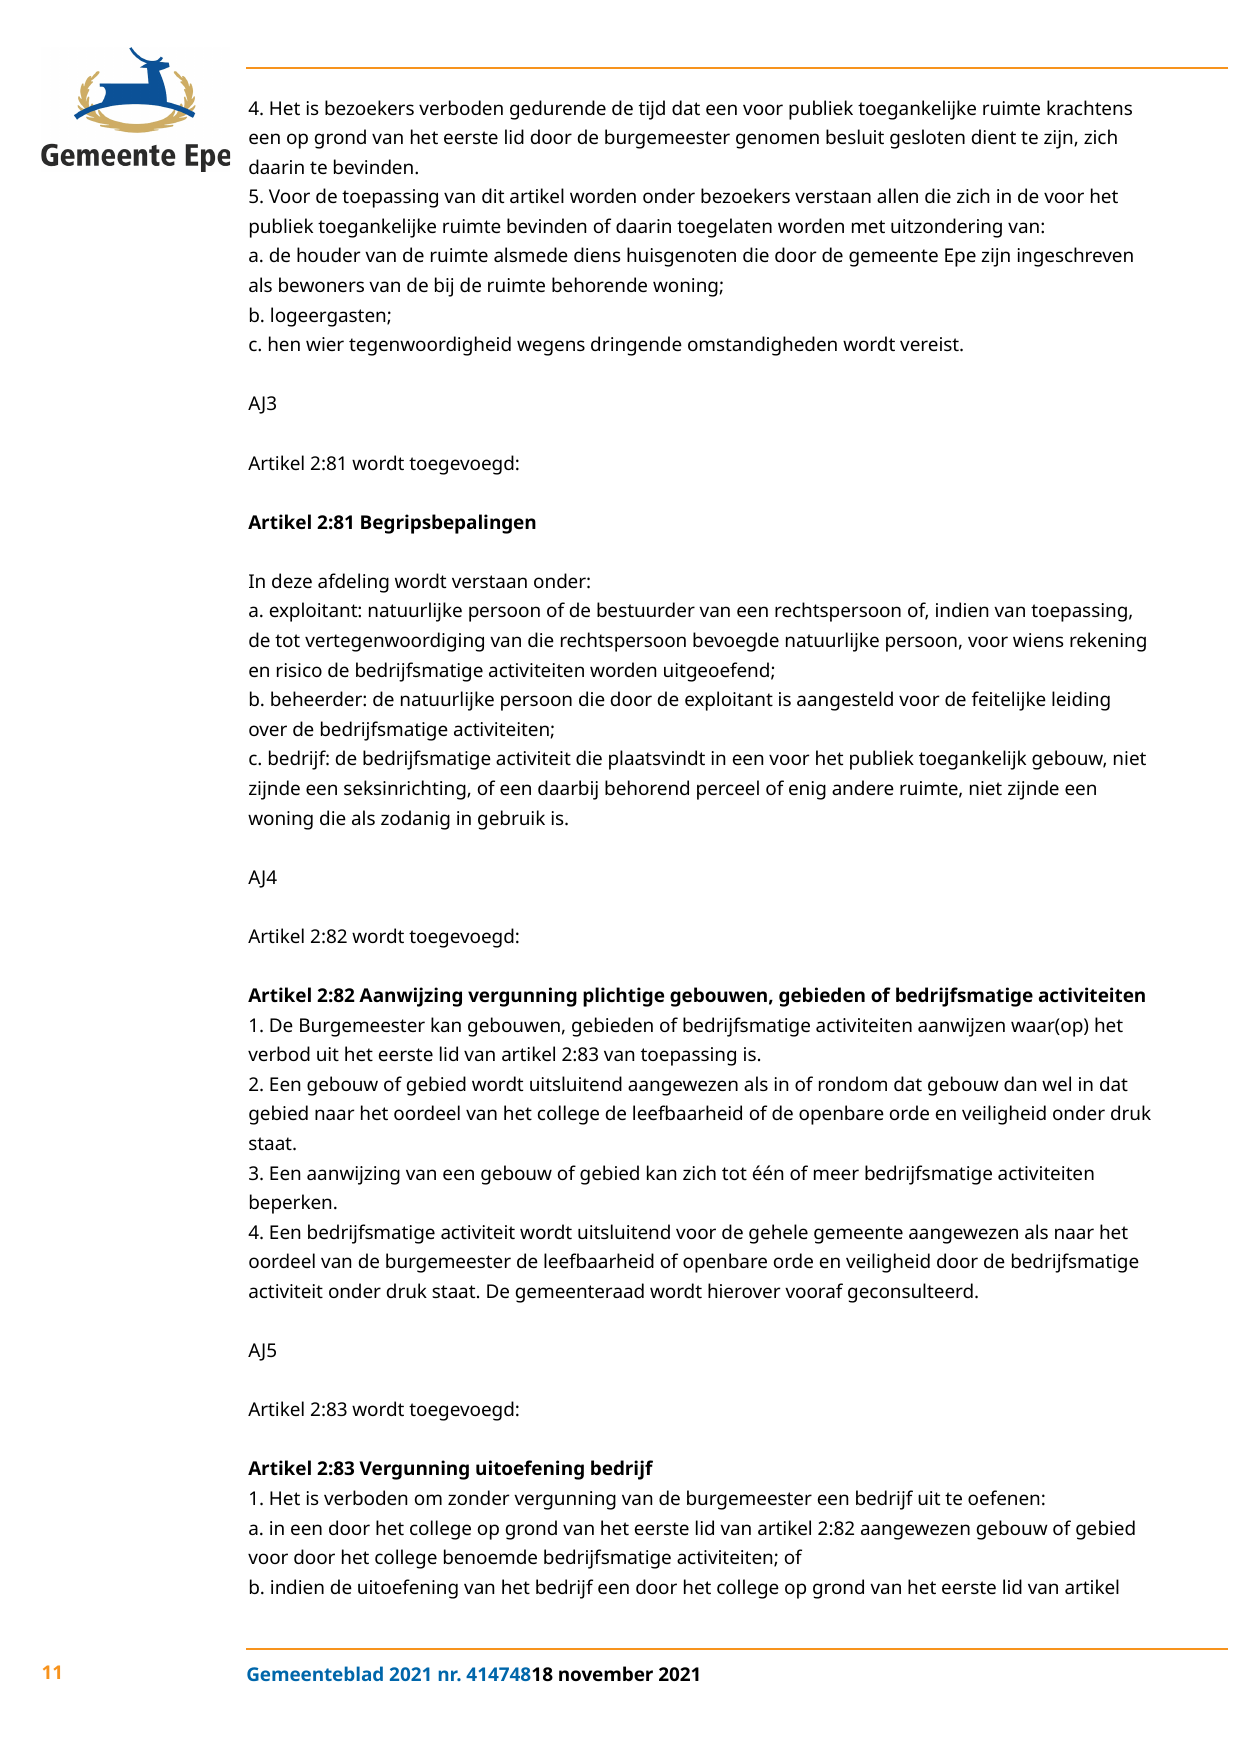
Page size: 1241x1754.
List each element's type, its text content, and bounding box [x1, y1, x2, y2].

text Artikel 2:83 wordt toegevoegd: [248, 1396, 1152, 1422]
text AJ5 [248, 1337, 1152, 1363]
text a. in een door het college op grond van het eerste lid van artikel 2:82 aangewezen gebouw of gebied voor door het college benoemde bedrijfsmatige activiteiten; of [248, 1515, 1152, 1570]
text 5. Voor de toepassing van dit artikel worden onder bezoekers verstaan allen die zich in de voor het publiek toegankelijke ruimte bevinden of daarin toegelaten worden met uitzondering van: [248, 183, 1152, 239]
text AJ3 [248, 391, 1152, 416]
text 4. Een bedrijfsmatige activiteit wordt uitsluitend voor de gehele gemeente aangewezen als naar het oordeel van de burgemeester de leefbaarheid of openbare orde en veiligheid door de bedrijfsmatige activiteit onder druk staat. De gemeenteraad wordt hierover vooraf geconsulteerd. [248, 1219, 1152, 1304]
text AJ4 [248, 864, 1152, 890]
text 4. Het is bezoekers verboden gedurende de tijd dat een voor publiek toegankelijke ruimte krachtens een op grond van het eerste lid door de burgemeester genomen besluit gesloten dient te zijn, zich daarin te bevinden. [248, 95, 1152, 180]
text b. indien de uitoefening van het bedrijf een door het college op grond van het eerste lid van artikel [248, 1574, 1152, 1600]
text 1. Het is verboden om zonder vergunning van de burgemeester een bedrijf uit te oefenen: [248, 1485, 1152, 1511]
text 1. De Burgemeester kan gebouwen, gebieden of bedrijfsmatige activiteiten aanwijzen waar(op) het verbod uit het eerste lid van artikel 2:83 van toepassing is. [248, 1012, 1152, 1067]
text Artikel 2:82 wordt toegevoegd: [248, 923, 1152, 949]
text Artikel 2:83 Vergunning uitoefening bedrijf [248, 1456, 1152, 1481]
picture [41, 47, 231, 172]
text a. de houder van de ruimte alsmede diens huisgenoten die door de gemeente Epe zijn ingeschreven als bewoners van de bij de ruimte behorende woning; [248, 243, 1152, 298]
text In deze afdeling wordt verstaan onder: [248, 568, 1152, 594]
text b. logeergasten; [248, 302, 1152, 328]
text Artikel 2:82 Aanwijzing vergunning plichtige gebouwen, gebieden of bedrijfsmatige activiteiten [248, 982, 1152, 1008]
text 3. Een aanwijzing van een gebouw of gebied kan zich tot één of meer bedrijfsmatige activiteiten beperken. [248, 1160, 1152, 1215]
text Artikel 2:81 wordt toegevoegd: [248, 450, 1152, 476]
text Artikel 2:81 Begripsbepalingen [248, 509, 1152, 535]
text c. hen wier tegenwoordigheid wegens dringende omstandigheden wordt vereist. [248, 331, 1152, 357]
text b. beheerder: de natuurlijke persoon die door de exploitant is aangesteld voor de feitelijke leiding over de bedrijfsmatige activiteiten; [248, 686, 1152, 742]
text 2. Een gebouw of gebied wordt uitsluitend aangewezen als in of rondom dat gebouw dan wel in dat gebied naar het oordeel van het college de leefbaarheid of de openbare orde en veiligheid onder druk staat. [248, 1071, 1152, 1156]
text c. bedrijf: de bedrijfsmatige activiteit die plaatsvindt in een voor het publiek toegankelijk gebouw, niet zijnde een seksinrichting, of een daarbij behorend perceel of enig andere ruimte, niet zijnde een woning die als zodanig in gebruik is. [248, 746, 1152, 831]
text a. exploitant: natuurlijke persoon of de bestuurder van een rechtspersoon of, indien van toepassing, de tot vertegenwoordiging van die rechtspersoon bevoegde natuurlijke persoon, voor wiens rekening en risico de bedrijfsmatige activiteiten worden uitgeoefend; [248, 598, 1152, 683]
